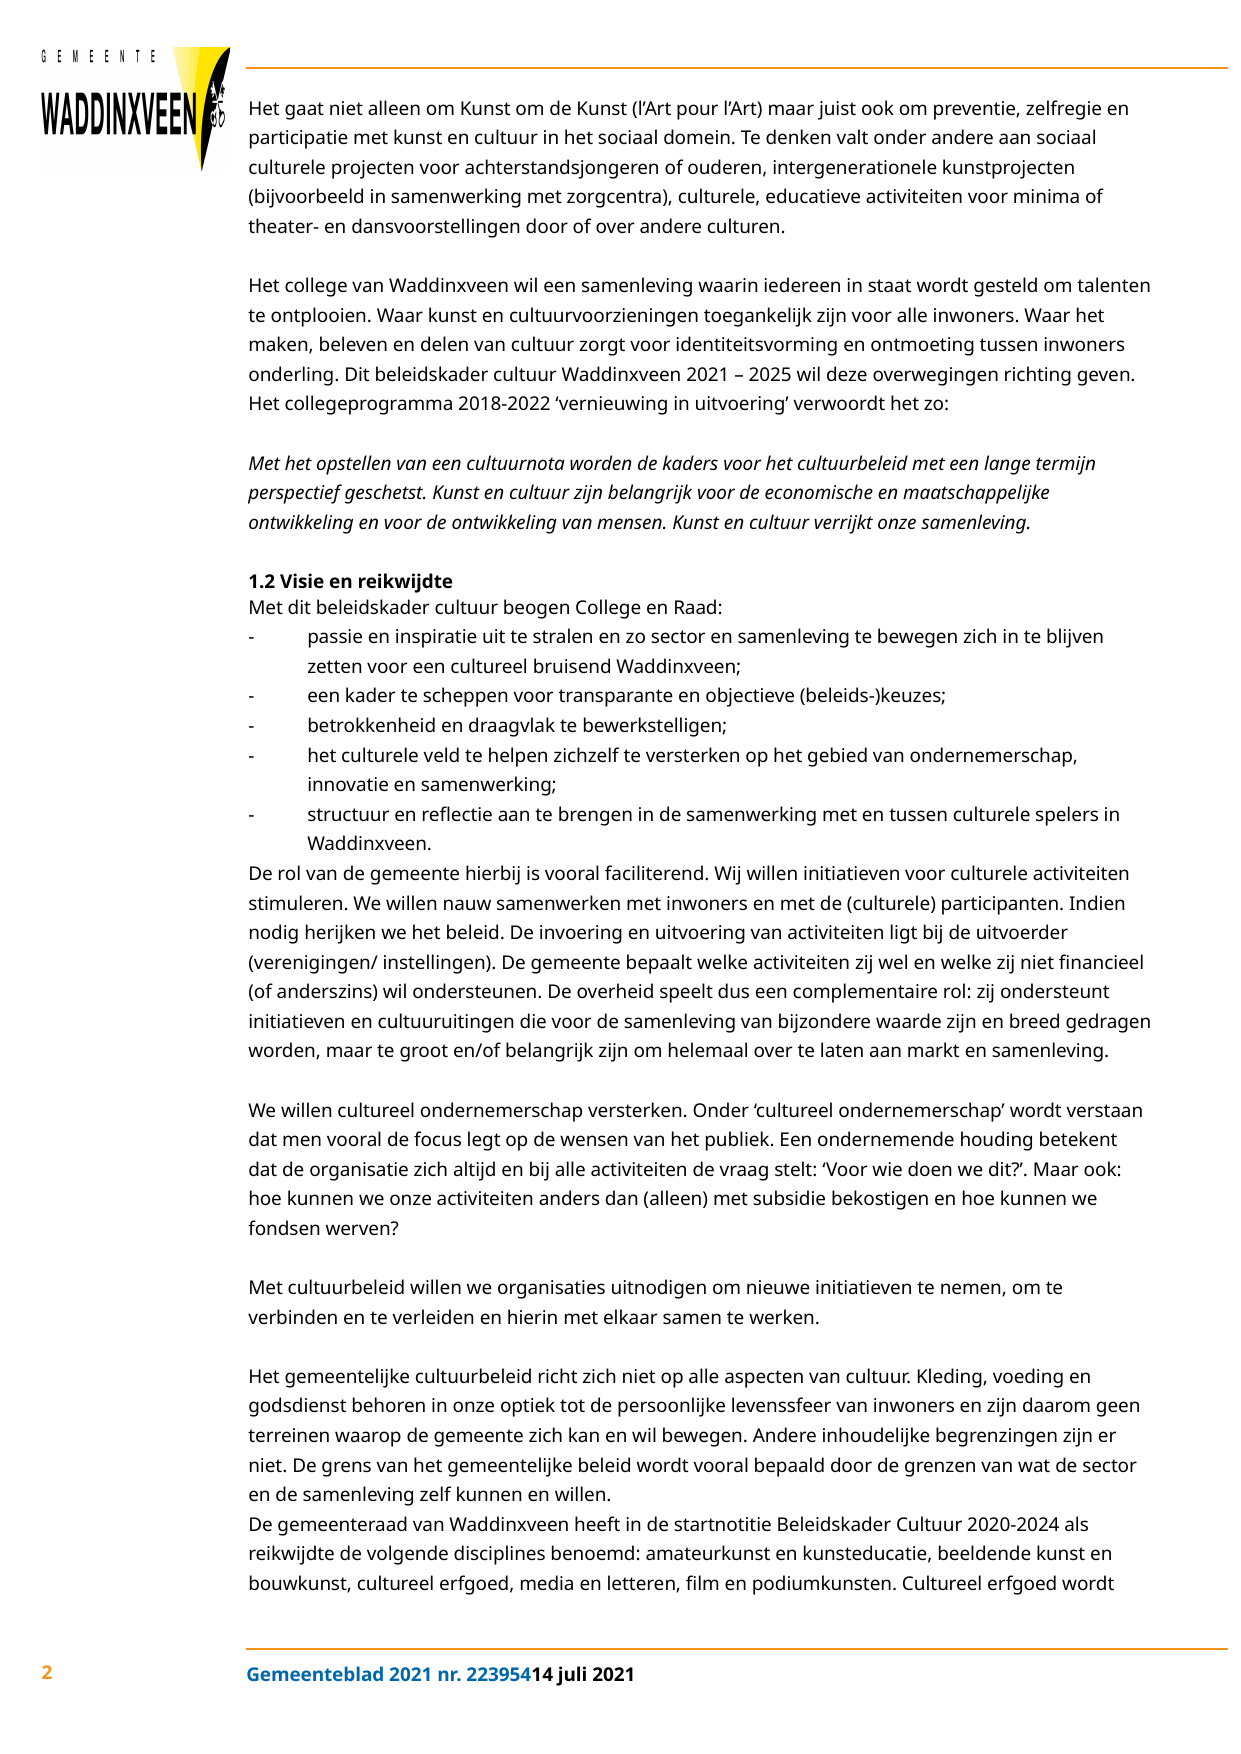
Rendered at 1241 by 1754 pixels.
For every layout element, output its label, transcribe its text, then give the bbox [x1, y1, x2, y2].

list passie en inspiratie uit te stralen en zo sector en samenleving te bewegen zich in te blijven zetten voor een cultureel bruisend Waddinxveen; [248, 623, 1152, 679]
text 1.2 Visie en reikwijdte [248, 568, 1152, 594]
list betrokkenheid en draagvlak te bewerkstelligen; [248, 712, 1152, 738]
text De gemeenteraad van Waddinxveen heeft in de startnotitie Beleidskader Cultuur 2020-2024 als reikwijdte de volgende disciplines benoemd: amateurkunst en kunsteducatie, beeldende kunst en bouwkunst, cultureel erfgoed, media en letteren, film en podiumkunsten. Cultureel erfgoed wordt [248, 1511, 1152, 1596]
list het culturele veld te helpen zichzelf te versterken op het gebied van ondernemerschap, innovatie en samenwerking; [248, 742, 1152, 797]
list een kader te scheppen voor transparante en objectieve (beleids-)keuzes; [248, 683, 1152, 708]
text Met het opstellen van een cultuurnota worden de kaders voor het cultuurbeleid met een lange termijn perspectief geschetst. Kunst en cultuur zijn belangrijk voor de economische en maatschappelijke ontwikkeling en voor de ontwikkeling van mensen. Kunst en cultuur verrijkt onze samenleving. [248, 450, 1152, 535]
text Het gaat niet alleen om Kunst om de Kunst (l’Art pour l’Art) maar juist ook om preventie, zelfregie en participatie met kunst en cultuur in het sociaal domein. Te denken valt onder andere aan sociaal culturele projecten voor achterstandsjongeren of ouderen, intergenerationele kunstprojecten (bijvoorbeeld in samenwerking met zorgcentra), culturele, educatieve activiteiten voor minima of theater- en dansvoorstellingen door of over andere culturen. [248, 95, 1152, 239]
picture [41, 47, 231, 172]
text De rol van de gemeente hierbij is vooral faciliterend. Wij willen initiatieven voor culturele activiteiten stimuleren. We willen nauw samenwerken met inwoners en met de (culturele) participanten. Indien nodig herijken we het beleid. De invoering en uitvoering van activiteiten ligt bij de uitvoerder (verenigingen/ instellingen). De gemeente bepaalt welke activiteiten zij wel en welke zij niet financieel (of anderszins) wil ondersteunen. De overheid speelt dus een complementaire rol: zij ondersteunt initiatieven en cultuuruitingen die voor de samenleving van bijzondere waarde zijn en breed gedragen worden, maar te groot en/of belangrijk zijn om helemaal over te laten aan markt en samenleving. [248, 860, 1152, 1063]
text We willen cultureel ondernemerschap versterken. Onder ‘cultureel ondernemerschap’ wordt verstaan dat men vooral de focus legt op de wensen van het publiek. Een ondernemende houding betekent dat de organisatie zich altijd en bij alle activiteiten de vraag stelt: ‘Voor wie doen we dit?’. Maar ook: hoe kunnen we onze activiteiten anders dan (alleen) met subsidie bekostigen en hoe kunnen we fondsen werven? [248, 1097, 1152, 1241]
text Het gemeentelijke cultuurbeleid richt zich niet op alle aspecten van cultuur. Kleding, voeding en godsdienst behoren in onze optiek tot de persoonlijke levenssfeer van inwoners en zijn daarom geen terreinen waarop de gemeente zich kan en wil bewegen. Andere inhoudelijke begrenzingen zijn er niet. De grens van het gemeentelijke beleid wordt vooral bepaald door de grenzen van wat de sector en de samenleving zelf kunnen en willen. [248, 1363, 1152, 1507]
text Met dit beleidskader cultuur beogen College en Raad: [248, 594, 1152, 619]
list structuur en reflectie aan te brengen in de samenwerking met en tussen culturele spelers in Waddinxveen. [248, 801, 1152, 856]
text Met cultuurbeleid willen we organisaties uitnodigen om nieuwe initiatieven te nemen, om te verbinden en te verleiden en hierin met elkaar samen te werken. [248, 1274, 1152, 1329]
text Het college van Waddinxveen wil een samenleving waarin iedereen in staat wordt gesteld om talenten te ontplooien. Waar kunst en cultuurvoorzieningen toegankelijk zijn voor alle inwoners. Waar het maken, beleven en delen van cultuur zorgt voor identiteitsvorming en ontmoeting tussen inwoners onderling. Dit beleidskader cultuur Waddinxveen 2021 – 2025 wil deze overwegingen richting geven. Het collegeprogramma 2018-2022 ‘vernieuwing in uitvoering’ verwoordt het zo: [248, 272, 1152, 416]
